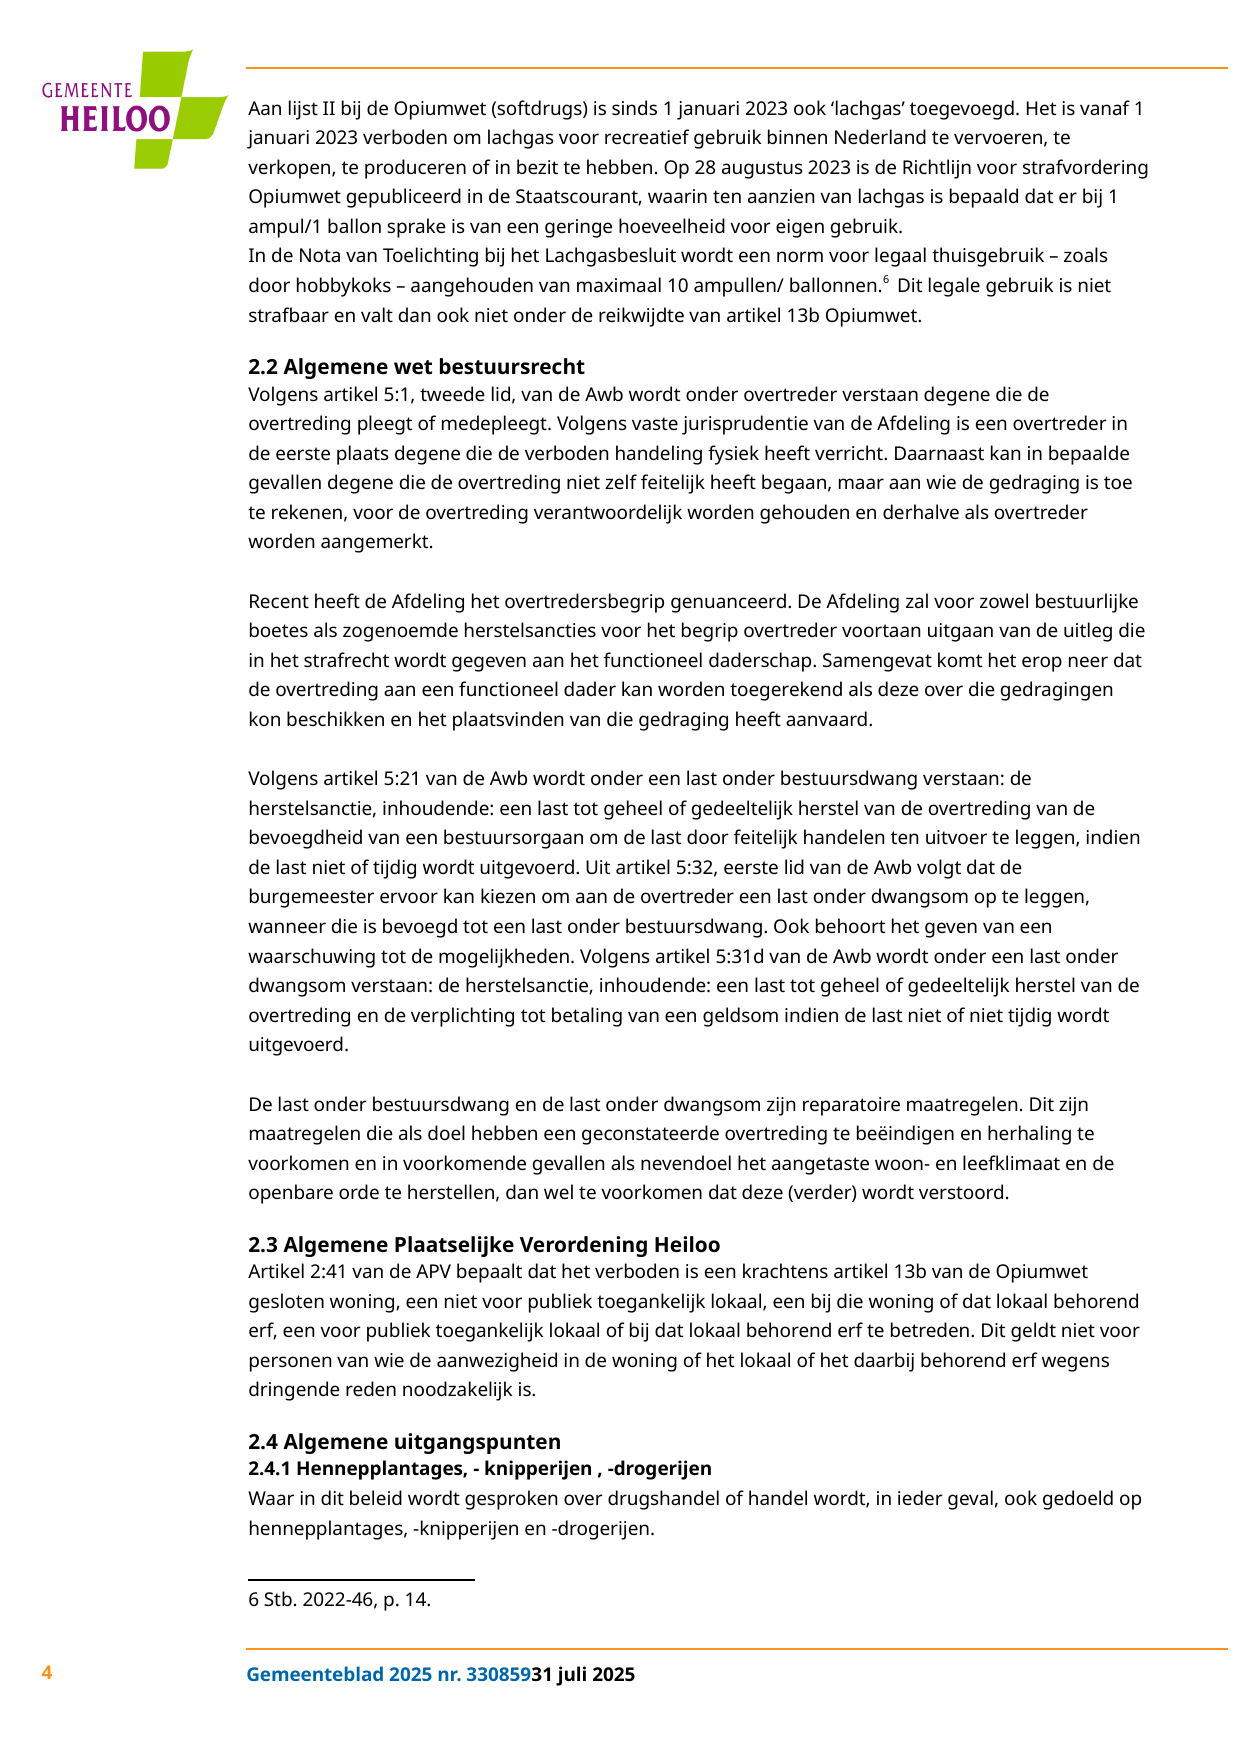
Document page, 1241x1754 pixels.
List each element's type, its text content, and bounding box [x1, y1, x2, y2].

text Recent heeft de Afdeling het overtredersbegrip genuanceerd. De Afdeling zal voor zowel bestuurlijke boetes als zogenoemde herstelsancties voor het begrip overtreder voortaan uitgaan van de uitleg die in het strafrecht wordt gegeven aan het functioneel daderschap. Samengevat komt het erop neer dat de overtreding aan een functioneel dader kan worden toegerekend als deze over die gedragingen kon beschikken en het plaatsvinden van die gedraging heeft aanvaard. [248, 588, 1152, 732]
text In de Nota van Toelichting bij het Lachgasbesluit wordt een norm voor legaal thuisgebruik – zoals door hobbykoks – aangehouden van maximaal 10 ampullen/ ballonnen. Dit legale gebruik is niet strafbaar en valt dan ook niet onder de reikwijdte van artikel 13b Opiumwet. [248, 243, 1152, 328]
text Aan lijst II bij de Opiumwet (softdrugs) is sinds 1 januari 2023 ook ‘lachgas’ toegevoegd. Het is vanaf 1 januari 2023 verboden om lachgas voor recreatief gebruik binnen Nederland te vervoeren, te verkopen, te produceren of in bezit te hebben. Op 28 augustus 2023 is de Richtlijn voor strafvordering Opiumwet gepubliceerd in de Staatscourant, waarin ten aanzien van lachgas is bepaald dat er bij 1 ampul/1 ballon sprake is van een geringe hoeveelheid voor eigen gebruik. [248, 95, 1152, 239]
text Volgens artikel 5:1, tweede lid, van de Awb wordt onder overtreder verstaan degene die de overtreding pleegt of medepleegt. Volgens vaste jurisprudentie van de Afdeling is een overtreder in de eerste plaats degene die de verboden handeling fysiek heeft verricht. Daarnaast kan in bepaalde gevallen degene die de overtreding niet zelf feitelijk heeft begaan, maar aan wie de gedraging is toe te rekenen, voor de overtreding verantwoordelijk worden gehouden en derhalve als overtreder worden aangemerkt. [248, 381, 1152, 554]
text 2.4.1 Hennepplantages, - knipperijen , -drogerijen [248, 1456, 1152, 1481]
text 2.3 Algemene Plaatselijke Verordening Heiloo [248, 1230, 1152, 1258]
picture [41, 47, 231, 172]
text Artikel 2:41 van de APV bepaalt dat het verboden is een krachtens artikel 13b van de Opiumwet gesloten woning, een niet voor publiek toegankelijk lokaal, een bij die woning of dat lokaal behorend erf, een voor publiek toegankelijk lokaal of bij dat lokaal behorend erf te betreden. Dit geldt niet voor personen van wie de aanwezigheid in de woning of het lokaal of het daarbij behorend erf wegens dringende reden noodzakelijk is. [248, 1258, 1152, 1402]
text Waar in dit beleid wordt gesproken over drugshandel of handel wordt, in ieder geval, ook gedoeld op hennepplantages, -knipperijen en -drogerijen. [248, 1485, 1152, 1540]
text 2.4 Algemene uitgangspunten [248, 1427, 1152, 1456]
text Volgens artikel 5:21 van de Awb wordt onder een last onder bestuursdwang verstaan: de herstelsanctie, inhoudende: een last tot geheel of gedeeltelijk herstel van de overtreding van de bevoegdheid van een bestuursorgaan om de last door feitelijk handelen ten uitvoer te leggen, indien de last niet of tijdig wordt uitgevoerd. Uit artikel 5:32, eerste lid van de Awb volgt dat de burgemeester ervoor kan kiezen om aan de overtreder een last onder dwangsom op te leggen, wanneer die is bevoegd tot een last onder bestuursdwang. Ook behoort het geven van een waarschuwing tot de mogelijkheden. Volgens artikel 5:31d van de Awb wordt onder een last onder dwangsom verstaan: de herstelsanctie, inhoudende: een last tot geheel of gedeeltelijk herstel van de overtreding en de verplichting tot betaling van een geldsom indien de last niet of niet tijdig wordt uitgevoerd. [248, 765, 1152, 1057]
text De last onder bestuursdwang en de last onder dwangsom zijn reparatoire maatregelen. Dit zijn maatregelen die als doel hebben een geconstateerde overtreding te beëindigen en herhaling te voorkomen en in voorkomende gevallen als nevendoel het aangetaste woon- en leefklimaat en de openbare orde te herstellen, dan wel te voorkomen dat deze (verder) wordt verstoord. [248, 1091, 1152, 1205]
text Stb. 2022-46, p. 14. [248, 1586, 1152, 1612]
text 2.2 Algemene wet bestuursrecht [248, 352, 1152, 381]
